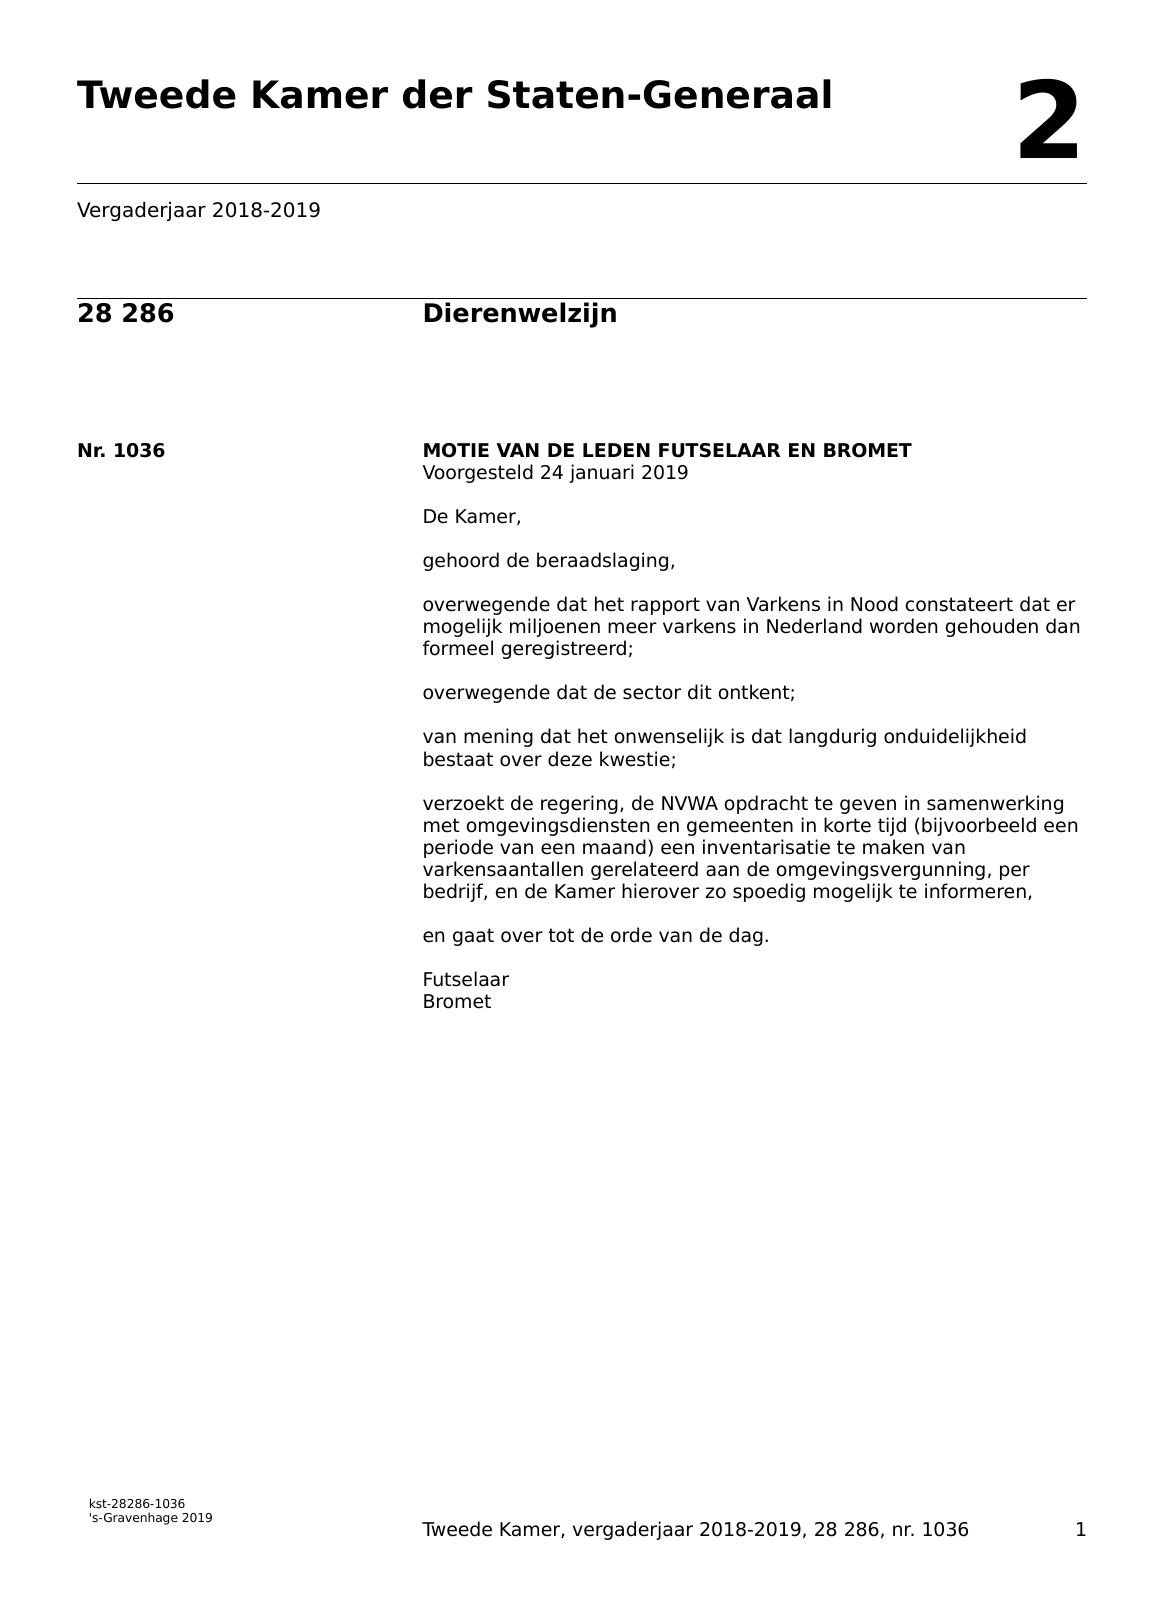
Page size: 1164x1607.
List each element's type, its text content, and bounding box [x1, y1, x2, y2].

table_header 2 [886, 59, 1087, 183]
subtitle 28 286 Dierenwelzijn [77, 299, 1087, 329]
text De Kamer, [422, 506, 1087, 528]
subtitle Nr. 1036 MOTIE VAN DE LEDEN FUTSELAAR EN BROMET [77, 440, 1087, 462]
text overwegende dat het rapport van Varkens in Nood constateert dat er mogelijk miljoenen meer varkens in Nederland worden gehouden dan formeel geregistreerd; [422, 594, 1087, 660]
text overwegende dat de sector dit ontkent; [422, 682, 1087, 704]
text 's-Gravenhage 2019 [88, 1511, 323, 1525]
text en gaat over tot de orde van de dag. [422, 925, 1087, 947]
text van mening dat het onwenselijk is dat langdurig onduidelijkheid bestaat over deze kwestie; [422, 726, 1087, 770]
table_cell Vergaderjaar 2018-2019 [77, 184, 1087, 298]
text Voorgesteld 24 januari 2019 [422, 462, 1087, 484]
text Bromet [422, 991, 1087, 1013]
text verzoekt de regering, de NVWA opdracht te geven in samenwerking met omgevingsdiensten en gemeenten in korte tijd (bijvoorbeeld een periode van een maand) een inventarisatie te maken van varkensaantallen gerelateerd aan de omgevingsvergunning, per bedrijf, en de Kamer hierover zo spoedig mogelijk te informeren, [422, 793, 1087, 902]
table_header Tweede Kamer der Staten-Generaal [77, 59, 886, 183]
text kst-28286-1036 [88, 1497, 323, 1511]
text gehoord de beraadslaging, [422, 550, 1087, 572]
text Futselaar [422, 969, 1087, 991]
